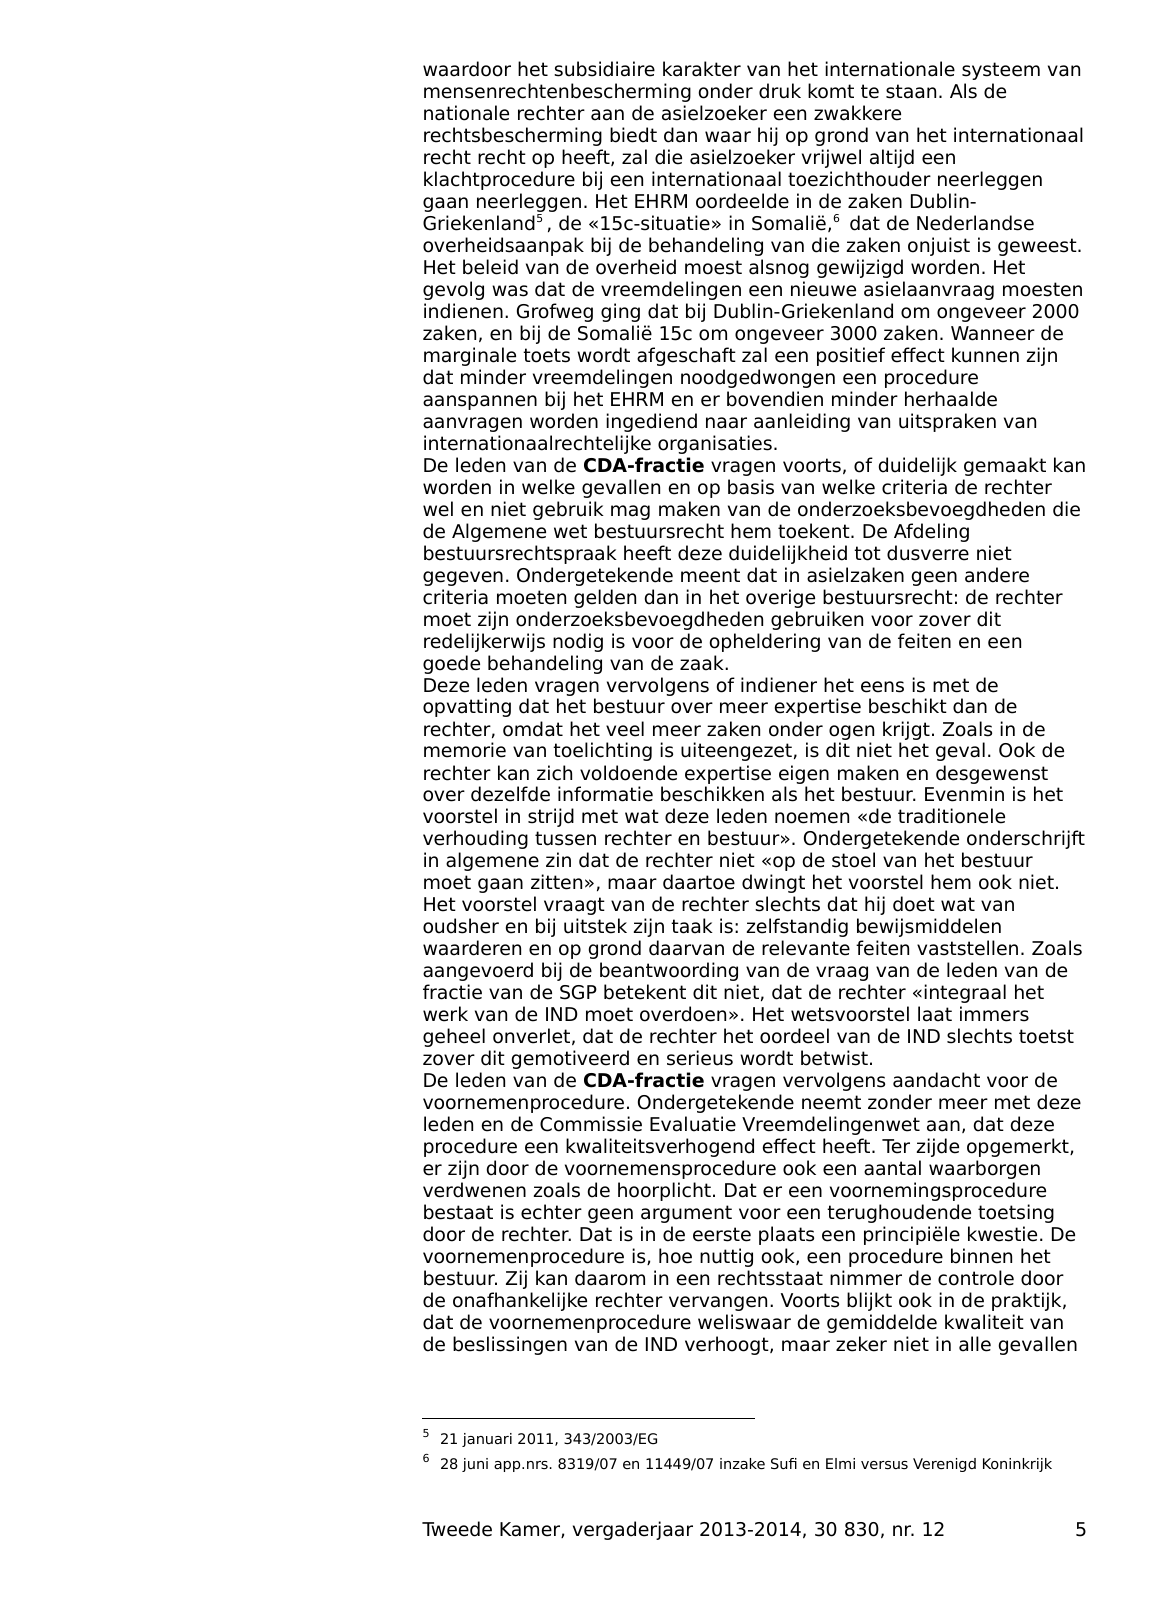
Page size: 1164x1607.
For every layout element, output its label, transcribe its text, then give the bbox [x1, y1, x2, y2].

text Deze leden vragen vervolgens of indiener het eens is met de opvatting dat het bestuur over meer expertise beschikt dan de rechter, omdat het veel meer zaken onder ogen krijgt. Zoals in de memorie van toelichting is uiteengezet, is dit niet het geval. Ook de rechter kan zich voldoende expertise eigen maken en desgewenst over dezelfde informatie beschikken als het bestuur. Evenmin is het voorstel in strijd met wat deze leden noemen «de traditionele verhouding tussen rechter en bestuur». Ondergetekende onderschrijft in algemene zin dat de rechter niet «op de stoel van het bestuur moet gaan zitten», maar daartoe dwingt het voorstel hem ook niet. Het voorstel vraagt van de rechter slechts dat hij doet wat van oudsher en bij uitstek zijn taak is: zelfstandig bewijsmiddelen waarderen en op grond daarvan de relevante feiten vaststellen. Zoals aangevoerd bij de beantwoording van de vraag van de leden van de fractie van de SGP betekent dit niet, dat de rechter «integraal het werk van de IND moet overdoen». Het wetsvoorstel laat immers geheel onverlet, dat de rechter het oordeel van de IND slechts toetst zover dit gemotiveerd en serieus wordt betwist. [422, 674, 1087, 1070]
text waardoor het subsidiaire karakter van het internationale systeem van mensenrechtenbescherming onder druk komt te staan. Als de nationale rechter aan de asielzoeker een zwakkere rechtsbescherming biedt dan waar hij op grond van het internationaal recht recht op heeft, zal die asielzoeker vrijwel altijd een klachtprocedure bij een internationaal toezichthouder neerleggen gaan neerleggen. Het EHRM oordeelde in de zaken Dublin-Griekenland, de «15c-situatie» in Somalië, dat de Nederlandse overheidsaanpak bij de behandeling van die zaken onjuist is geweest. Het beleid van de overheid moest alsnog gewijzigd worden. Het gevolg was dat de vreemdelingen een nieuwe asielaanvraag moesten indienen. Grofweg ging dat bij Dublin-Griekenland om ongeveer 2000 zaken, en bij de Somalië 15c om ongeveer 3000 zaken. Wanneer de marginale toets wordt afgeschaft zal een positief effect kunnen zijn dat minder vreemdelingen noodgedwongen een procedure aanspannen bij het EHRM en er bovendien minder herhaalde aanvragen worden ingediend naar aanleiding van uitspraken van internationaalrechtelijke organisaties. [422, 59, 1087, 455]
text 28 juni app.nrs. 8319/07 en 11449/07 inzake Sufi en Elmi versus Verenigd Koninkrijk [422, 1452, 1087, 1474]
text De leden van de CDA-fractie vragen vervolgens aandacht voor de voornemenprocedure. Ondergetekende neemt zonder meer met deze leden en de Commissie Evaluatie Vreemdelingenwet aan, dat deze procedure een kwaliteitsverhogend effect heeft. Ter zijde opgemerkt, er zijn door de voornemensprocedure ook een aantal waarborgen verdwenen zoals de hoorplicht. Dat er een voornemingsprocedure bestaat is echter geen argument voor een terughoudende toetsing door de rechter. Dat is in de eerste plaats een principiële kwestie. De voornemenprocedure is, hoe nuttig ook, een procedure binnen het bestuur. Zij kan daarom in een rechtsstaat nimmer de controle door de onafhankelijke rechter vervangen. Voorts blijkt ook in de praktijk, dat de voornemenprocedure weliswaar de gemiddelde kwaliteit van de beslissingen van de IND verhoogt, maar zeker niet in alle gevallen [422, 1070, 1087, 1356]
text 21 januari 2011, 343/2003/EG [422, 1427, 1087, 1449]
text De leden van de CDA-fractie vragen voorts, of duidelijk gemaakt kan worden in welke gevallen en op basis van welke criteria de rechter wel en niet gebruik mag maken van de onderzoeksbevoegdheden die de Algemene wet bestuursrecht hem toekent. De Afdeling bestuursrechtspraak heeft deze duidelijkheid tot dusverre niet gegeven. Ondergetekende meent dat in asielzaken geen andere criteria moeten gelden dan in het overige bestuursrecht: de rechter moet zijn onderzoeksbevoegdheden gebruiken voor zover dit redelijkerwijs nodig is voor de opheldering van de feiten en een goede behandeling van de zaak. [422, 455, 1087, 674]
